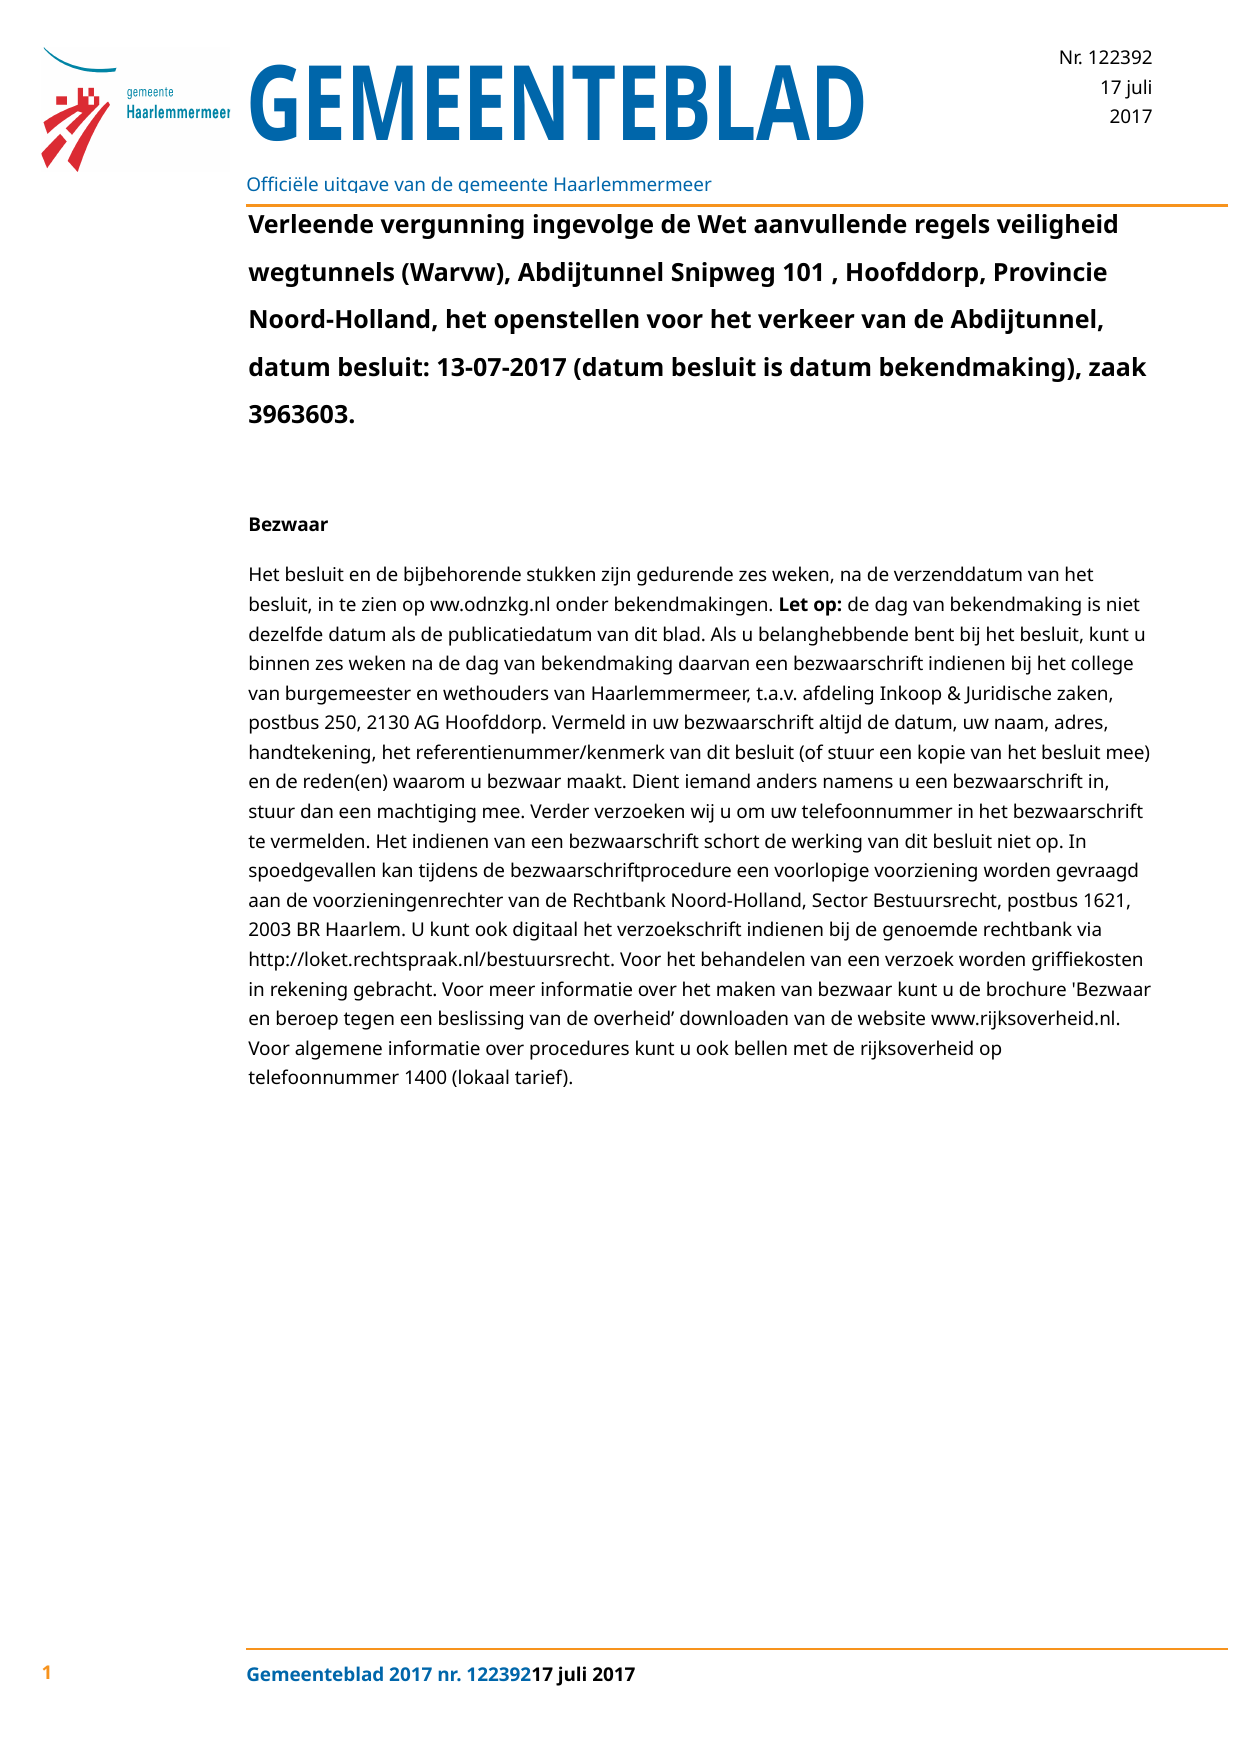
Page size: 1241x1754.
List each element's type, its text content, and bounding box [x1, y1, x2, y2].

text Het besluit en de bijbehorende stukken zijn gedurende zes weken, na de verzenddatum van het besluit, in te zien op ww.odnzkg.nl onder bekendmakingen. Let op: de dag van bekendmaking is niet dezelfde datum als de publicatiedatum van dit blad. Als u belanghebbende bent bij het besluit, kunt u binnen zes weken na de dag van bekendmaking daarvan een bezwaarschrift indienen bij het college van burgemeester en wethouders van Haarlemmermeer, t.a.v. afdeling Inkoop & Juridische zaken, postbus 250, 2130 AG Hoofddorp. Vermeld in uw bezwaarschrift altijd de datum, uw naam, adres, handtekening, het referentienummer/kenmerk van dit besluit (of stuur een kopie van het besluit mee) en de reden(en) waarom u bezwaar maakt. Dient iemand anders namens u een bezwaarschrift in, stuur dan een machtiging mee. Verder verzoeken wij u om uw telefoonnummer in het bezwaarschrift te vermelden. Het indienen van een bezwaarschrift schort de werking van dit besluit niet op. In spoedgevallen kan tijdens de bezwaarschriftprocedure een voorlopige voorziening worden gevraagd aan de voorzieningenrechter van de Rechtbank Noord-Holland, Sector Bestuursrecht, postbus 1621, 2003 BR Haarlem. U kunt ook digitaal het verzoekschrift indienen bij de genoemde rechtbank via http://loket.rechtspraak.nl/bestuursrecht. Voor het behandelen van een verzoek worden griffiekosten in rekening gebracht. Voor meer informatie over het maken van bezwaar kunt u de brochure 'Bezwaar en beroep tegen een beslissing van de overheid’ downloaden van de website www.rijksoverheid.nl. Voor algemene informatie over procedures kunt u ook bellen met de rijksoverheid op telefoonnummer 1400 (lokaal tarief). [248, 562, 1152, 1090]
text Verleende vergunning ingevolge de Wet aanvullende regels veiligheid wegtunnels (Warvw), Abdijtunnel Snipweg 101 , Hoofddorp, Provincie Noord-Holland, het openstellen voor het verkeer van de Abdijtunnel, datum besluit: 13-07-2017 (datum besluit is datum bekendmaking), zaak 3963603. [248, 207, 1152, 431]
text Bezwaar [248, 511, 1152, 537]
picture [41, 47, 231, 172]
